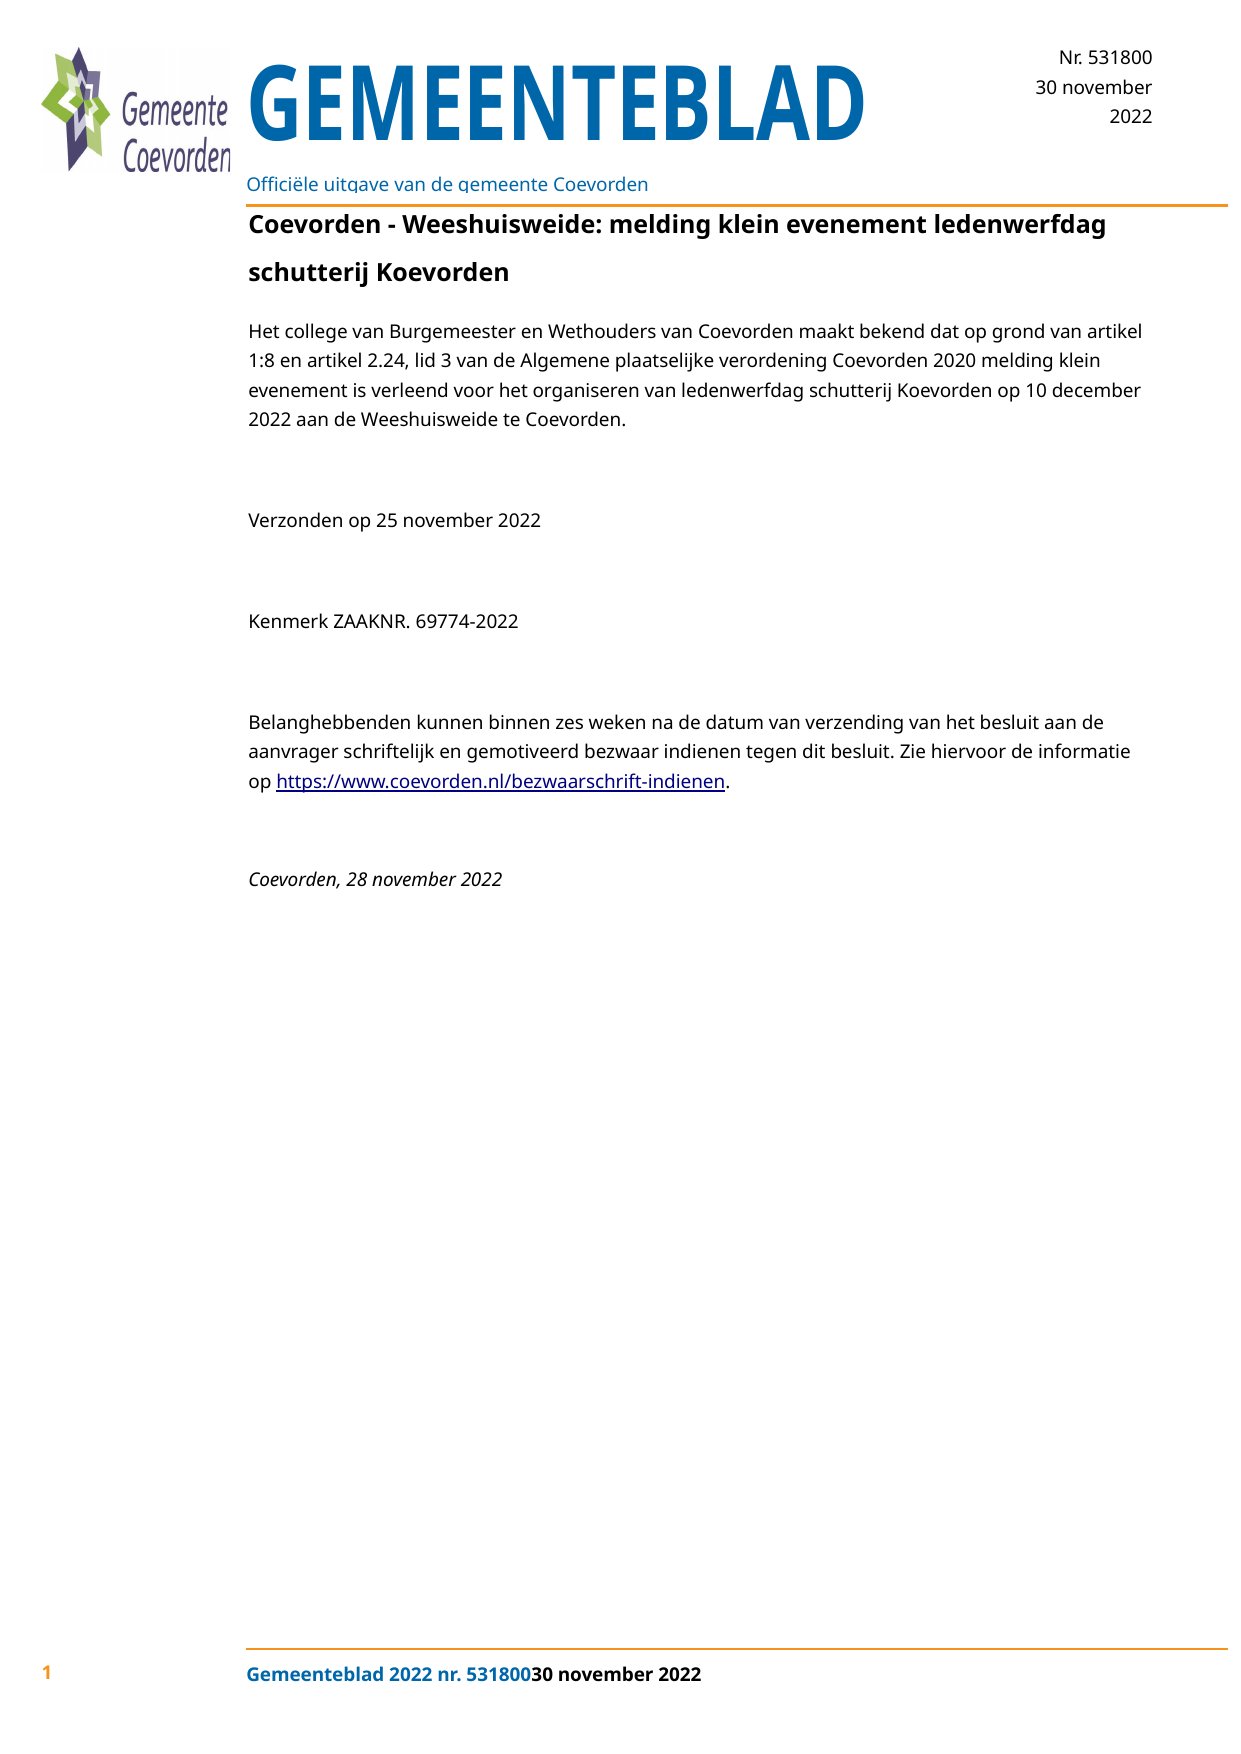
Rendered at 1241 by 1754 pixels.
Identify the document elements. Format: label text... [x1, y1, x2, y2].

text Het college van Burgemeester en Wethouders van Coevorden maakt bekend dat op grond van artikel 1:8 en artikel 2.24, lid 3 van de Algemene plaatselijke verordening Coevorden 2020 melding klein evenement is verleend voor het organiseren van ledenwerfdag schutterij Koevorden op 10 december 2022 aan de Weeshuisweide te Coevorden. [248, 318, 1152, 432]
text Coevorden - Weeshuisweide: melding klein evenement ledenwerfdag schutterij Koevorden [248, 207, 1152, 288]
text Verzonden op 25 november 2022 [248, 507, 1152, 533]
picture [41, 47, 231, 172]
text Kenmerk ZAAKNR. 69774-2022 [248, 608, 1152, 634]
text Coevorden, 28 november 2022 [248, 867, 1152, 892]
text Belanghebbenden kunnen binnen zes weken na de datum van verzending van het besluit aan de aanvrager schriftelijk en gemotiveerd bezwaar indienen tegen dit besluit. Zie hiervoor de informatie op https://www.coevorden.nl/bezwaarschrift-indienen. [248, 709, 1152, 794]
